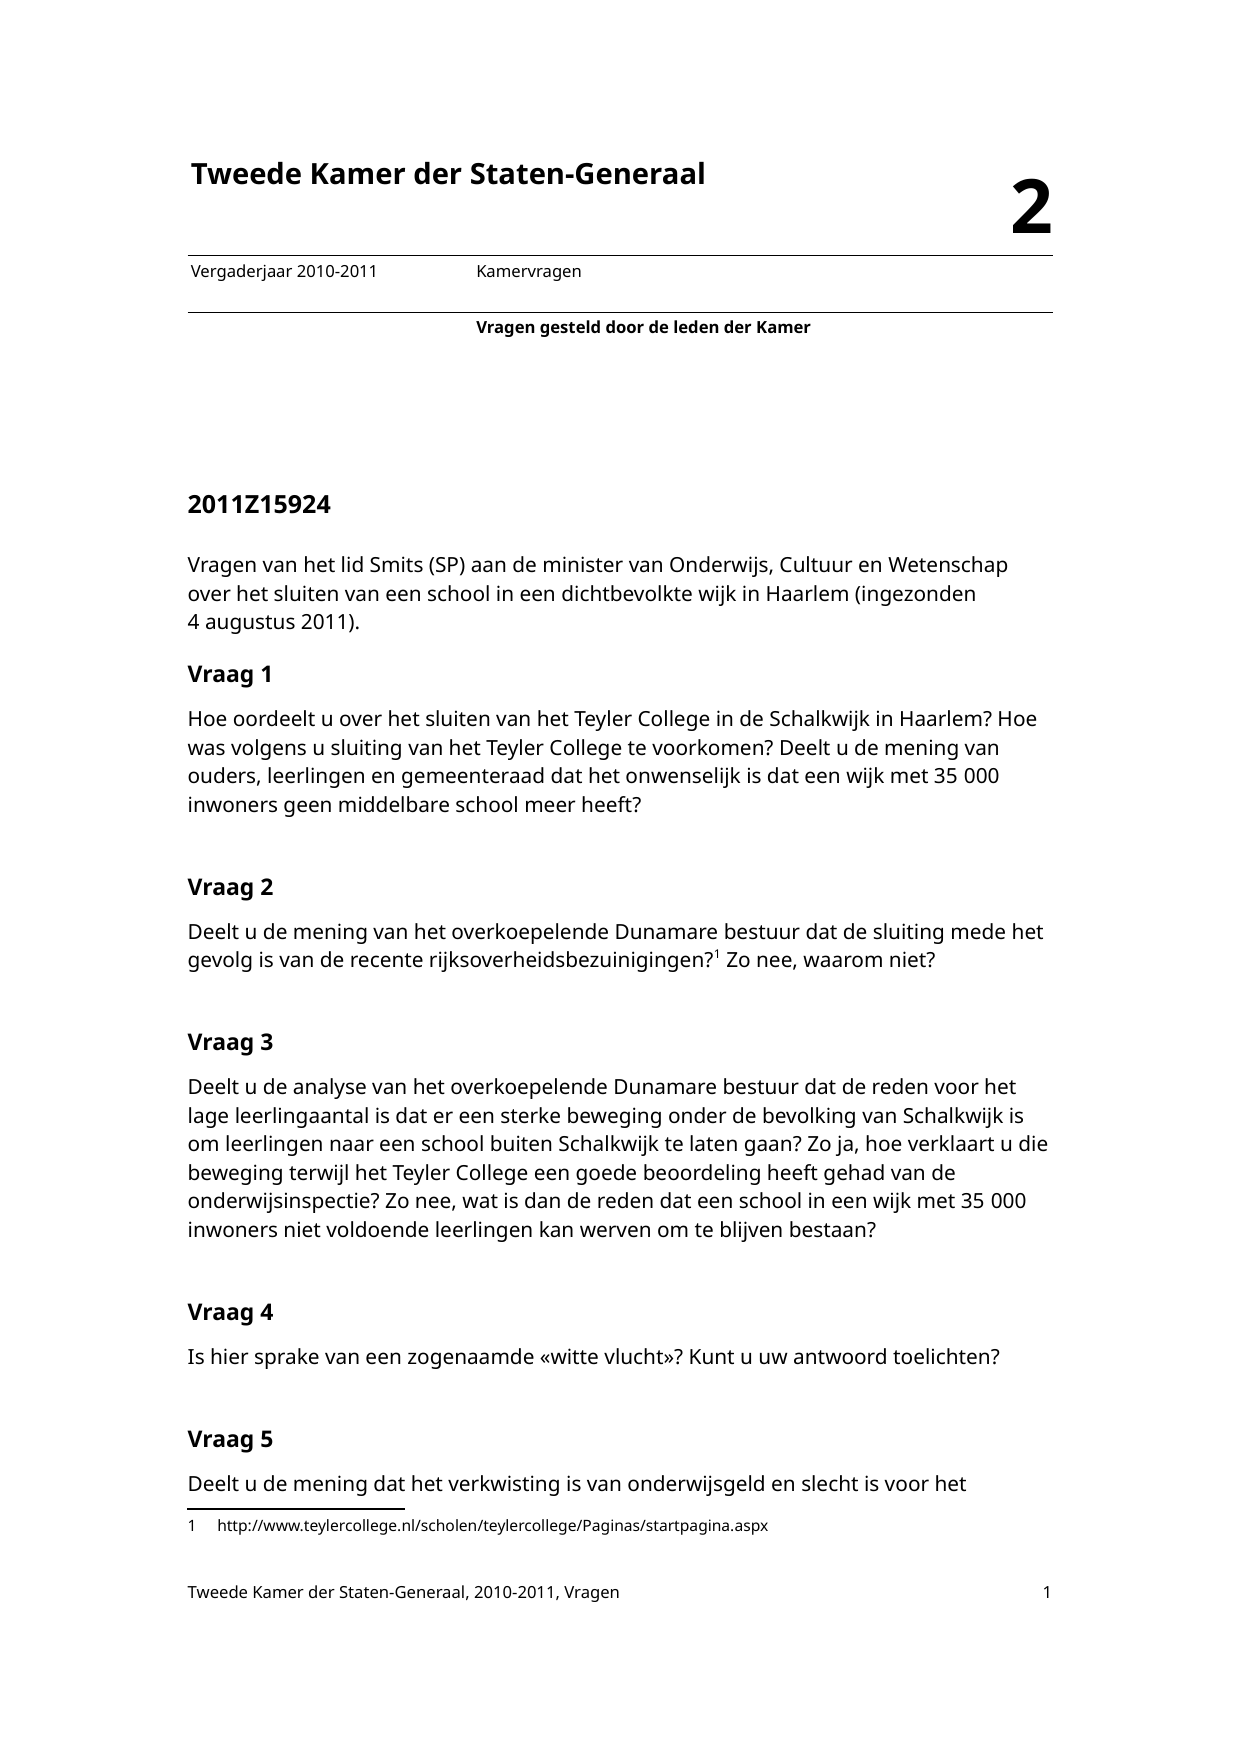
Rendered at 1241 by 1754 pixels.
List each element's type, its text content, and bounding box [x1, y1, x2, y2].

text 2011Z15924 [187, 487, 1053, 521]
table_cell Vergaderjaar 2010-2011 [188, 256, 473, 312]
subtitle Vraag 5 [187, 1423, 1053, 1454]
table_header 2 [880, 150, 1053, 255]
text Is hier sprake van een zogenaamde «witte vlucht»? Kunt u uw antwoord toelichten? [187, 1342, 1053, 1370]
table_cell Kamervragen [473, 256, 1053, 312]
subtitle Vraag 2 [187, 871, 1053, 902]
subtitle Vraag 4 [187, 1296, 1053, 1327]
text http://www.teylercollege.nl/scholen/teylercollege/Paginas/startpagina.aspx [187, 1508, 1053, 1536]
subtitle Vraag 3 [187, 1026, 1053, 1057]
table_cell [188, 313, 473, 339]
text Deelt u de mening dat het verkwisting is van onderwijsgeld en slecht is voor het [187, 1469, 1053, 1497]
text Hoe oordeelt u over het sluiten van het Teyler College in de Schalkwijk in Haarlem? Hoe was volgens u sluiting van het Teyler College te voorkomen? Deelt u de mening van ouders, leerlingen en gemeenteraad dat het onwenselijk is dat een wijk met 35 000 inwoners geen middelbare school meer heeft? [187, 704, 1053, 818]
subtitle Vraag 1 [187, 658, 1053, 689]
table_header Tweede Kamer der Staten-Generaal [188, 150, 879, 255]
text Deelt u de mening van het overkoepelende Dunamare bestuur dat de sluiting mede het gevolg is van de recente rijksoverheidsbezuinigingen? Zo nee, waarom niet? [187, 917, 1053, 974]
table_cell Vragen gesteld door de leden der Kamer [473, 313, 1053, 339]
text Deelt u de analyse van het overkoepelende Dunamare bestuur dat de reden voor het lage leerlingaantal is dat er een sterke beweging onder de bevolking van Schalkwijk is om leerlingen naar een school buiten Schalkwijk te laten gaan? Zo ja, hoe verklaart u die beweging terwijl het Teyler College een goede beoordeling heeft gehad van de onderwijsinspectie? Zo nee, wat is dan de reden dat een school in een wijk met 35 000 inwoners niet voldoende leerlingen kan werven om te blijven bestaan? [187, 1072, 1053, 1243]
text Vragen van het lid Smits (SP) aan de minister van Onderwijs, Cultuur en Wetenschap over het sluiten van een school in een dichtbevolkte wijk in Haarlem (ingezonden 4 augustus 2011). [187, 550, 1053, 636]
